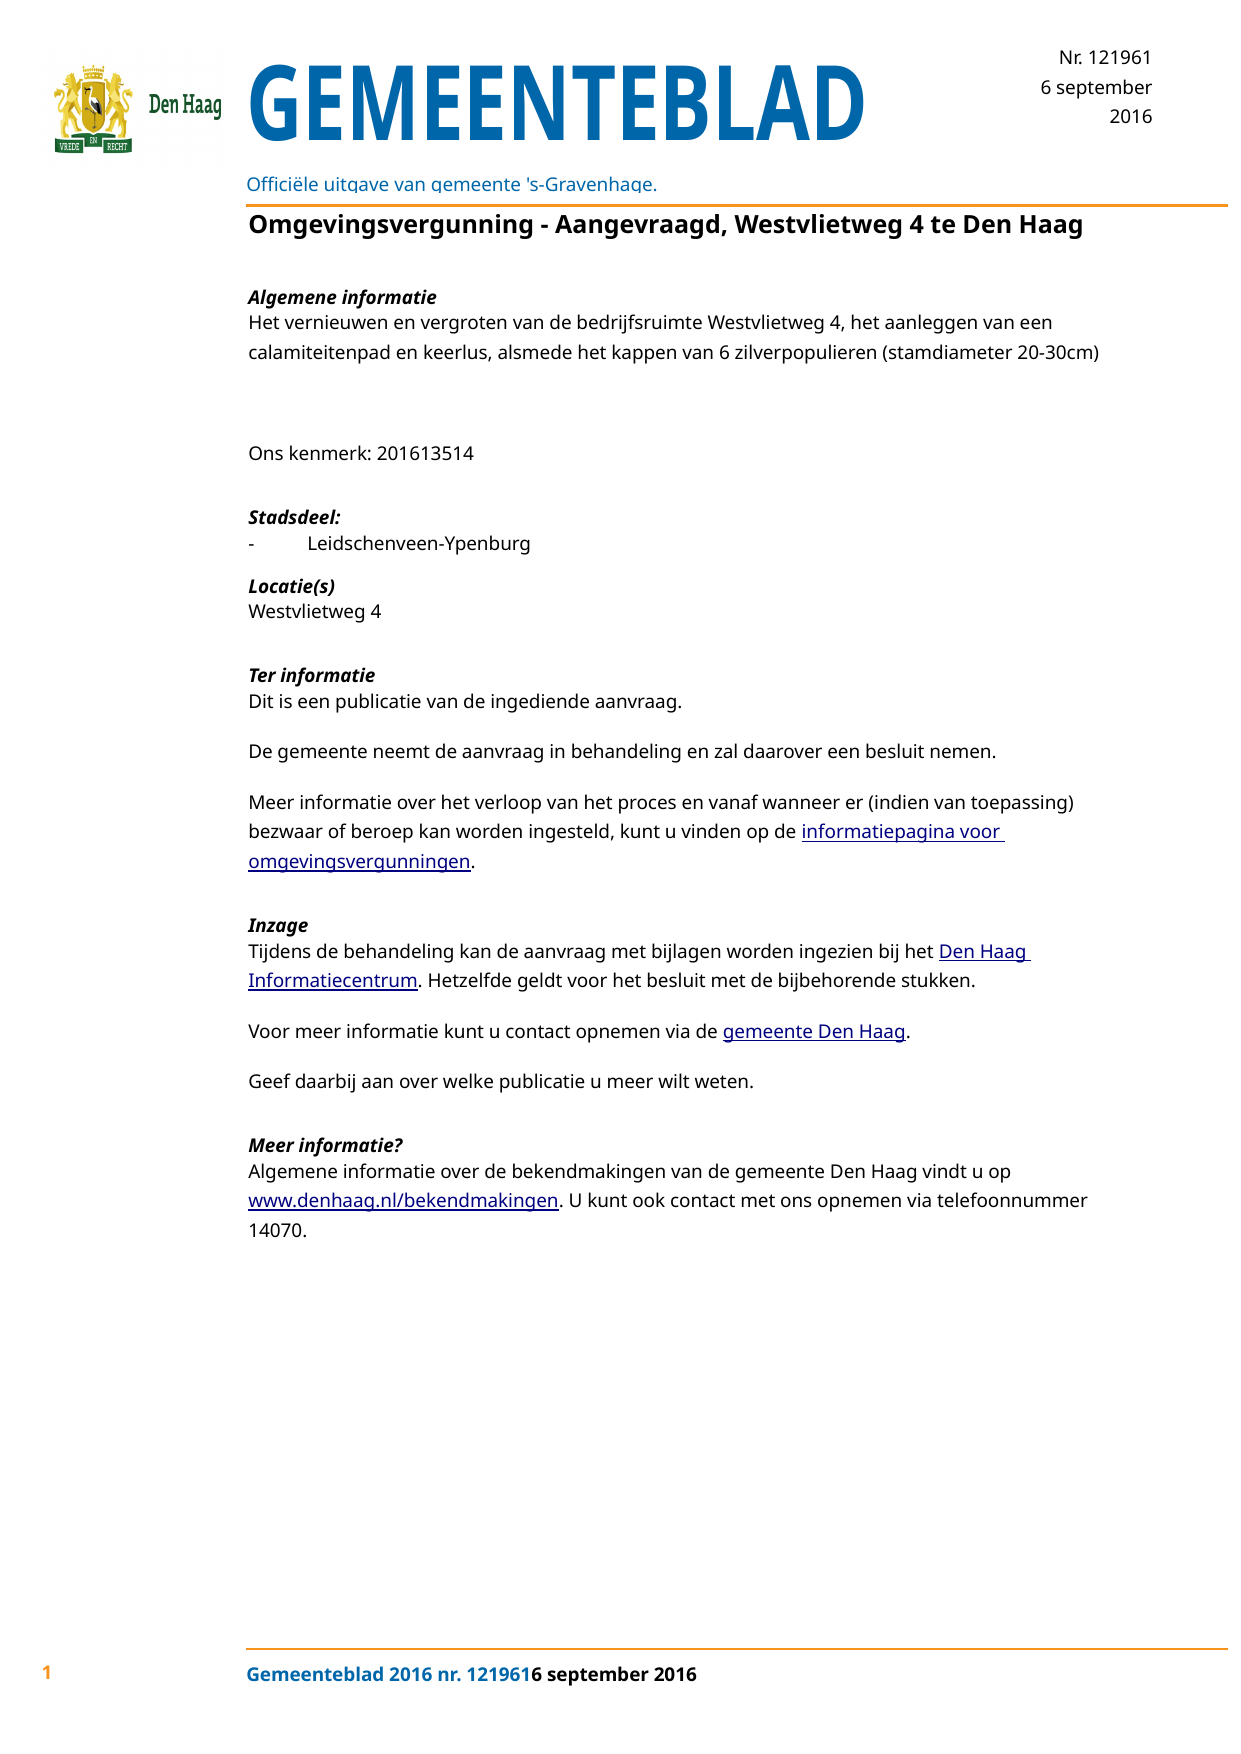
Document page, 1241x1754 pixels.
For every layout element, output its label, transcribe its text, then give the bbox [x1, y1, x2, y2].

picture [41, 47, 231, 172]
text Het vernieuwen en vergroten van de bedrijfsruimte Westvlietweg 4, het aanleggen van een calamiteitenpad en keerlus, alsmede het kappen van 6 zilverpopulieren (stamdiameter 20-30cm) [248, 309, 1152, 365]
text Algemene informatie [248, 284, 1152, 309]
text Ter informatie [248, 662, 1152, 688]
text Dit is een publicatie van de ingediende aanvraag. [248, 688, 1152, 714]
list Leidschenveen-Ypenburg [248, 530, 1152, 555]
text Tijdens de behandeling kan de aanvraag met bijlagen worden ingezien bij het Den Haag Informatiecentrum. Hetzelfde geldt voor het besluit met de bijbehorende stukken. [248, 938, 1152, 993]
text De gemeente neemt de aanvraag in behandeling en zal daarover een besluit nemen. [248, 739, 1152, 764]
text Algemene informatie over de bekendmakingen van de gemeente Den Haag vindt u op www.denhaag.nl/bekendmakingen. U kunt ook contact met ons opnemen via telefoonnummer 14070. [248, 1158, 1152, 1243]
text Westvlietweg 4 [248, 598, 1152, 624]
text Voor meer informatie kunt u contact opnemen via de gemeente Den Haag. [248, 1018, 1152, 1044]
text Geef daarbij aan over welke publicatie u meer wilt weten. [248, 1068, 1152, 1094]
text Inzage [248, 912, 1152, 938]
text Ons kenmerk: 201613514 [248, 440, 1152, 466]
text Omgevingsvergunning - Aangevraagd, Westvlietweg 4 te Den Haag [248, 207, 1152, 241]
text Locatie(s) [248, 573, 1152, 598]
text Meer informatie? [248, 1132, 1152, 1158]
text Stadsdeel: [248, 504, 1152, 530]
text Meer informatie over het verloop van het proces en vanaf wanneer er (indien van toepassing) bezwaar of beroep kan worden ingesteld, kunt u vinden op de informatiepagina voor omgevingsvergunningen. [248, 789, 1152, 874]
